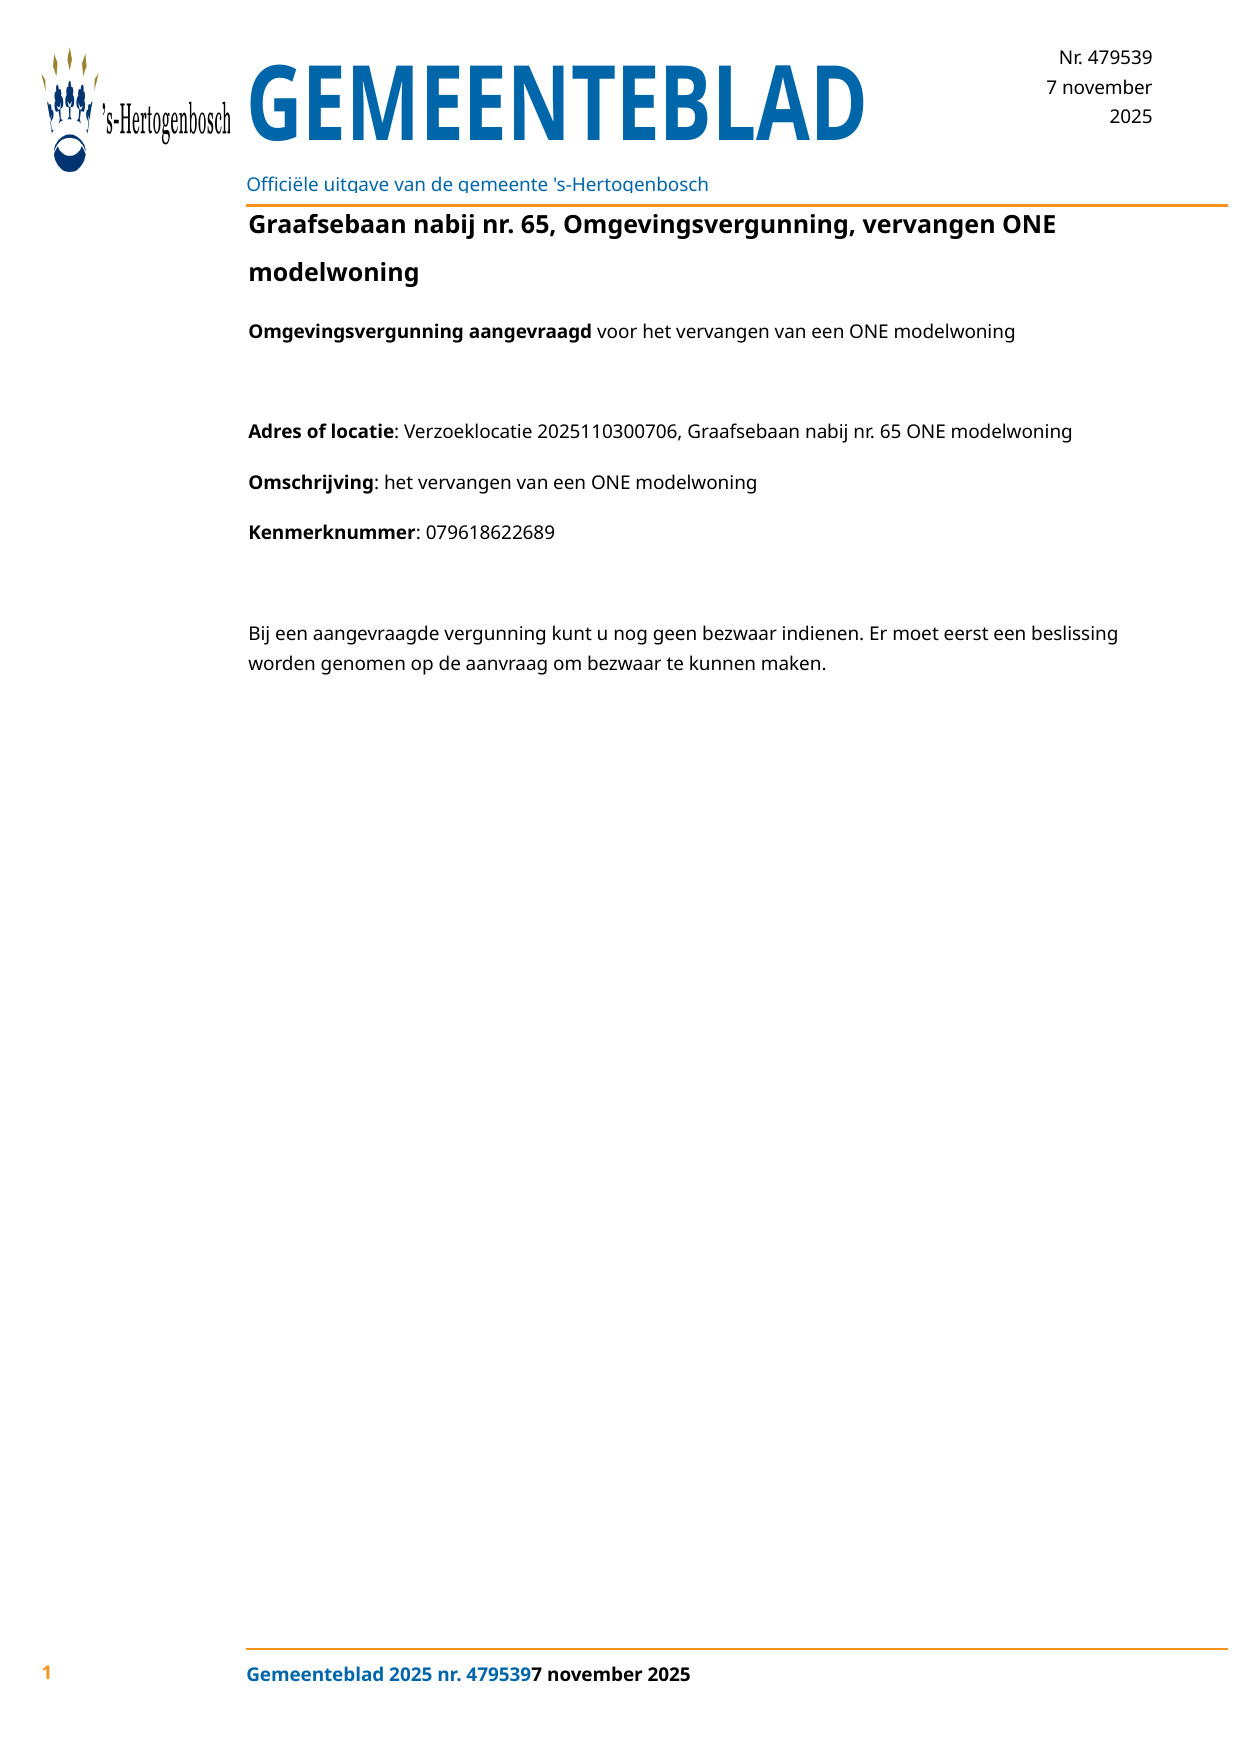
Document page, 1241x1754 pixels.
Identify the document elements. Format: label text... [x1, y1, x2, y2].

picture [41, 47, 231, 172]
text Adres of locatie: Verzoeklocatie 2025110300706, Graafsebaan nabij nr. 65 ONE modelwoning [248, 419, 1152, 444]
text Kenmerknummer: 079618622689 [248, 519, 1152, 545]
text Omschrijving: het vervangen van een ONE modelwoning [248, 469, 1152, 495]
text Graafsebaan nabij nr. 65, Omgevingsvergunning, vervangen ONE modelwoning [248, 207, 1152, 288]
text Omgevingsvergunning aangevraagd voor het vervangen van een ONE modelwoning [248, 318, 1152, 344]
text Bij een aangevraagde vergunning kunt u nog geen bezwaar indienen. Er moet eerst een beslissing worden genomen op de aanvraag om bezwaar te kunnen maken. [248, 620, 1152, 676]
